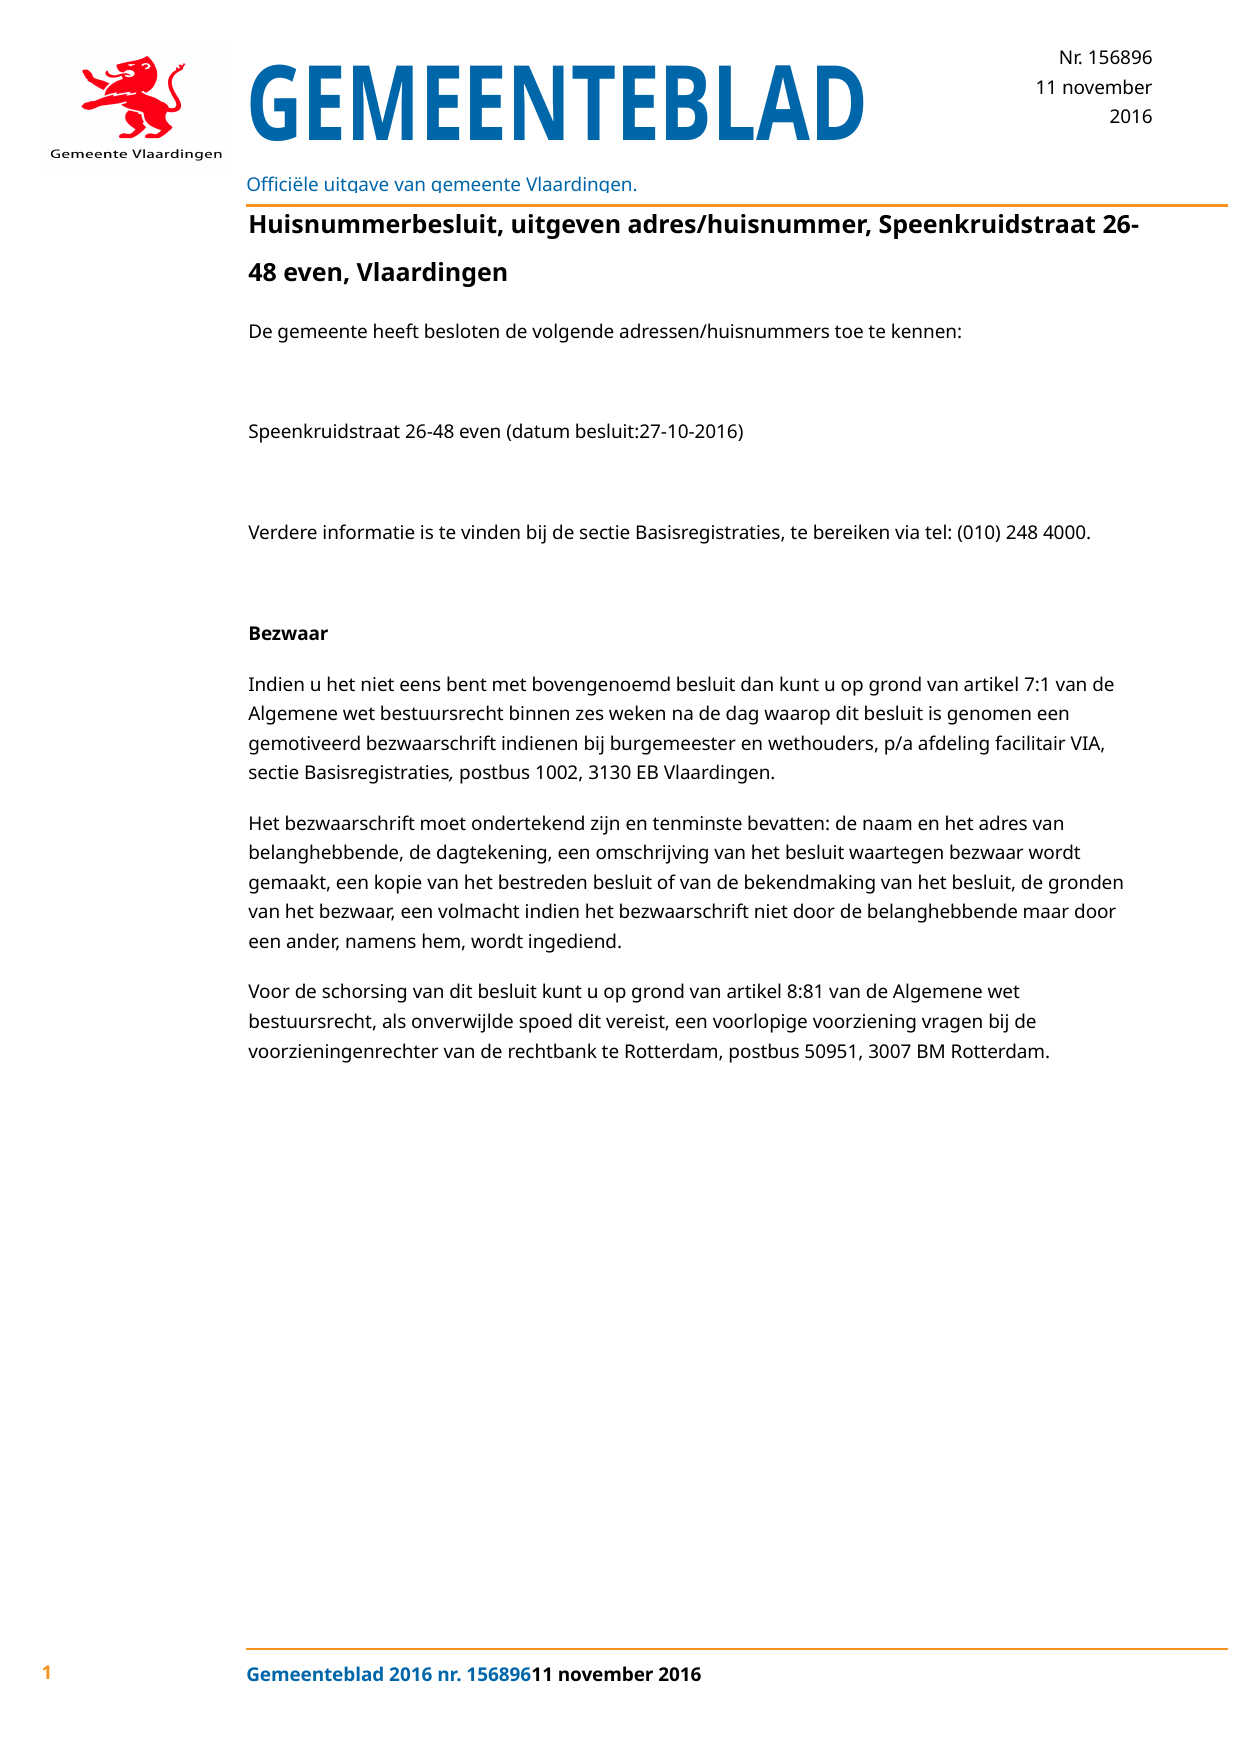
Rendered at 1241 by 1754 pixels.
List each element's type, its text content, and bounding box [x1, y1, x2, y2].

text Verdere informatie is te vinden bij de sectie Basisregistraties, te bereiken via tel: (010) 248 4000. [248, 519, 1152, 545]
picture [41, 47, 231, 172]
text Huisnummerbesluit, uitgeven adres/huisnummer, Speenkruidstraat 26-48 even, Vlaardingen [248, 207, 1152, 288]
text Speenkruidstraat 26-48 even (datum besluit:27-10-2016) [248, 419, 1152, 444]
text Bezwaar [248, 620, 1152, 646]
text De gemeente heeft besloten de volgende adressen/huisnummers toe te kennen: [248, 318, 1152, 344]
text Indien u het niet eens bent met bovengenoemd besluit dan kunt u op grond van artikel 7:1 van de Algemene wet bestuursrecht binnen zes weken na de dag waarop dit besluit is genomen een gemotiveerd bezwaarschrift indienen bij burgemeester en wethouders, p/a afdeling facilitair VIA, sectie Basisregistraties, postbus 1002, 3130 EB Vlaardingen. [248, 671, 1152, 785]
text Voor de schorsing van dit besluit kunt u op grond van artikel 8:81 van de Algemene wet bestuursrecht, als onverwijlde spoed dit vereist, een voorlopige voorziening vragen bij de voorzieningenrechter van de rechtbank te Rotterdam, postbus 50951, 3007 BM Rotterdam. [248, 979, 1152, 1064]
text Het bezwaarschrift moet ondertekend zijn en tenminste bevatten: de naam en het adres van belanghebbende, de dagtekening, een omschrijving van het besluit waartegen bezwaar wordt gemaakt, een kopie van het bestreden besluit of van de bekendmaking van het besluit, de gronden van het bezwaar, een volmacht indien het bezwaarschrift niet door de belanghebbende maar door een ander, namens hem, wordt ingediend. [248, 810, 1152, 954]
